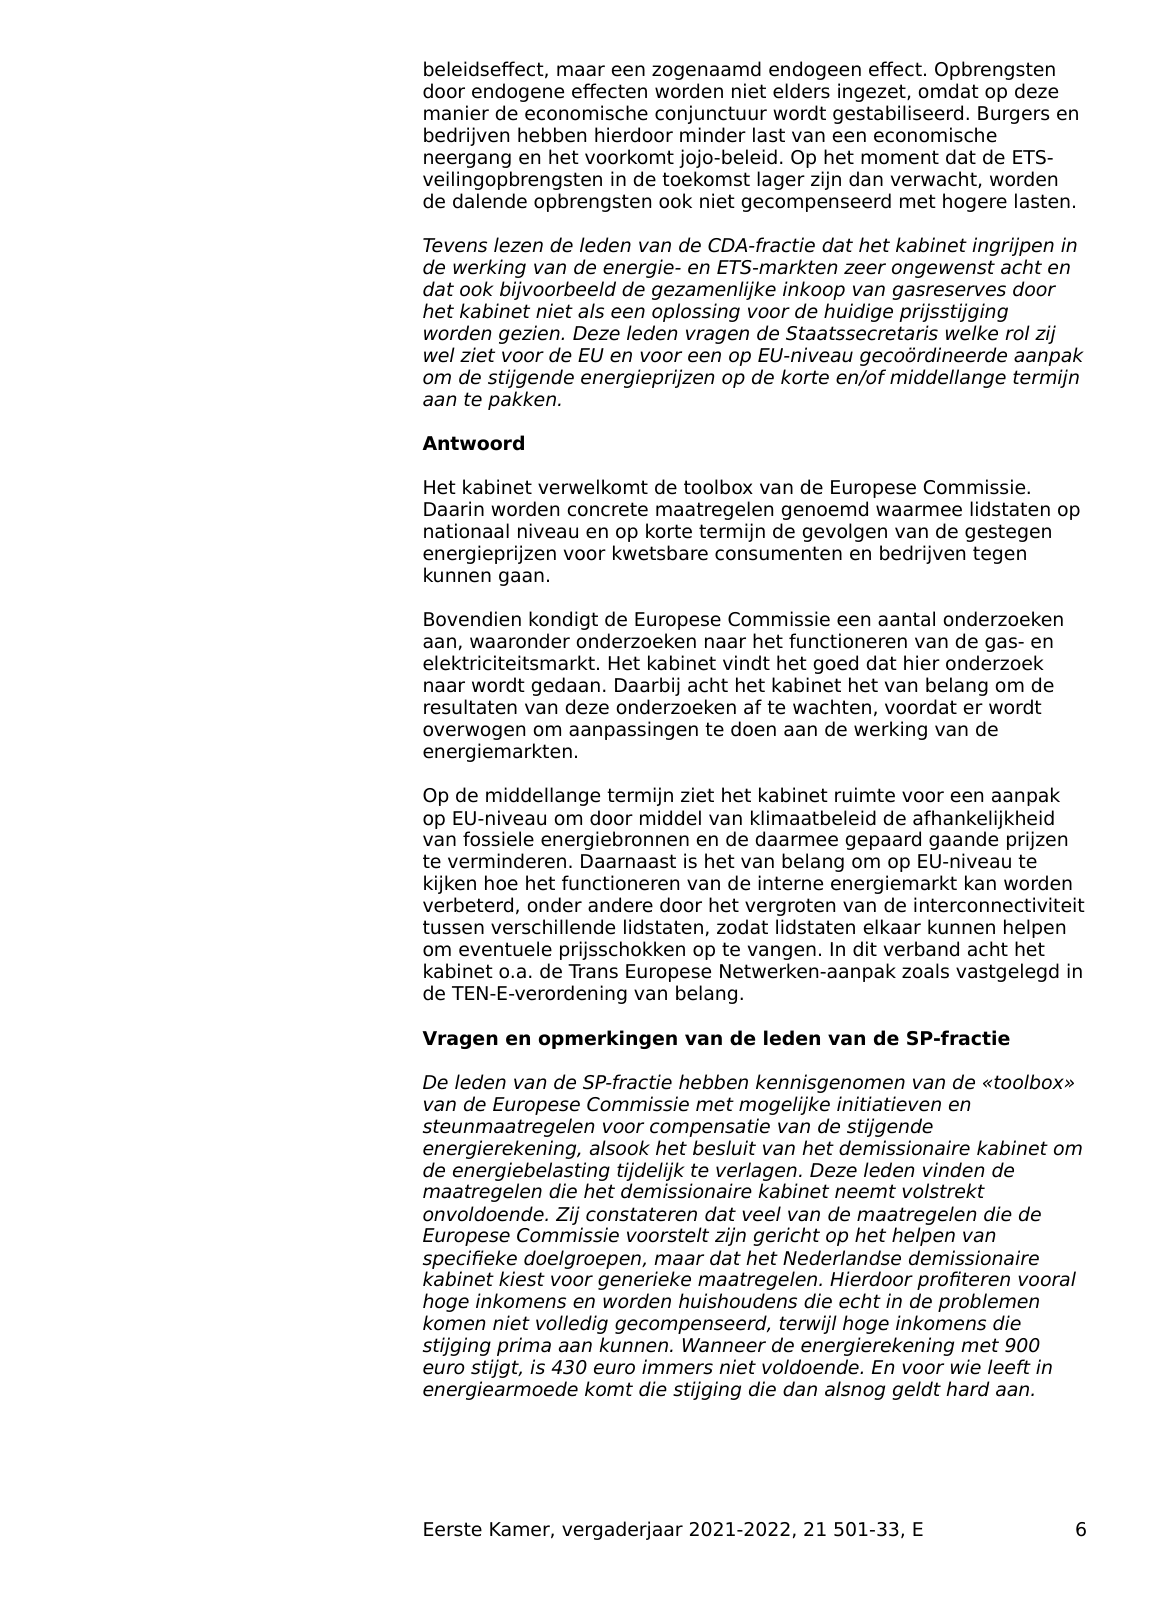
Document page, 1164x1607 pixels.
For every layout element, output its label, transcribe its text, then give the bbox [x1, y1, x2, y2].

text Tevens lezen de leden van de CDA-fractie dat het kabinet ingrijpen in de werking van de energie- en ETS-markten zeer ongewenst acht en dat ook bijvoorbeeld de gezamenlijke inkoop van gasreserves door het kabinet niet als een oplossing voor de huidige prijsstijging worden gezien. Deze leden vragen de Staatssecretaris welke rol zij wel ziet voor de EU en voor een op EU-niveau gecoördineerde aanpak om de stijgende energieprijzen op de korte en/of middellange termijn aan te pakken. [422, 235, 1087, 411]
text Het kabinet verwelkomt de toolbox van de Europese Commissie. Daarin worden concrete maatregelen genoemd waarmee lidstaten op nationaal niveau en op korte termijn de gevolgen van de gestegen energieprijzen voor kwetsbare consumenten en bedrijven tegen kunnen gaan. [422, 477, 1087, 587]
subtitle Vragen en opmerkingen van de leden van de SP-fractie [422, 1027, 1087, 1049]
text Op de middellange termijn ziet het kabinet ruimte voor een aanpak op EU-niveau om door middel van klimaatbeleid de afhankelijkheid van fossiele energiebronnen en de daarmee gepaard gaande prijzen te verminderen. Daarnaast is het van belang om op EU-niveau te kijken hoe het functioneren van de interne energiemarkt kan worden verbeterd, onder andere door het vergroten van de interconnectiviteit tussen verschillende lidstaten, zodat lidstaten elkaar kunnen helpen om eventuele prijsschokken op te vangen. In dit verband acht het kabinet o.a. de Trans Europese Netwerken-aanpak zoals vastgelegd in de TEN-E-verordening van belang. [422, 785, 1087, 1005]
text De leden van de SP-fractie hebben kennisgenomen van de «toolbox» van de Europese Commissie met mogelijke initiatieven en steunmaatregelen voor compensatie van de stijgende energierekening, alsook het besluit van het demissionaire kabinet om de energiebelasting tijdelijk te verlagen. Deze leden vinden de maatregelen die het demissionaire kabinet neemt volstrekt onvoldoende. Zij constateren dat veel van de maatregelen die de Europese Commissie voorstelt zijn gericht op het helpen van specifieke doelgroepen, maar dat het Nederlandse demissionaire kabinet kiest voor generieke maatregelen. Hierdoor profiteren vooral hoge inkomens en worden huishoudens die echt in de problemen komen niet volledig gecompenseerd, terwijl hoge inkomens die stijging prima aan kunnen. Wanneer de energierekening met 900 euro stijgt, is 430 euro immers niet voldoende. En voor wie leeft in energiearmoede komt die stijging die dan alsnog geldt hard aan. [422, 1072, 1087, 1401]
text beleidseffect, maar een zogenaamd endogeen effect. Opbrengsten door endogene effecten worden niet elders ingezet, omdat op deze manier de economische conjunctuur wordt gestabiliseerd. Burgers en bedrijven hebben hierdoor minder last van een economische neergang en het voorkomt jojo-beleid. Op het moment dat de ETS-veilingopbrengsten in de toekomst lager zijn dan verwacht, worden de dalende opbrengsten ook niet gecompenseerd met hogere lasten. [422, 59, 1087, 213]
subtitle Antwoord [422, 433, 1087, 455]
text Bovendien kondigt de Europese Commissie een aantal onderzoeken aan, waaronder onderzoeken naar het functioneren van de gas- en elektriciteitsmarkt. Het kabinet vindt het goed dat hier onderzoek naar wordt gedaan. Daarbij acht het kabinet het van belang om de resultaten van deze onderzoeken af te wachten, voordat er wordt overwogen om aanpassingen te doen aan de werking van de energiemarkten. [422, 609, 1087, 763]
